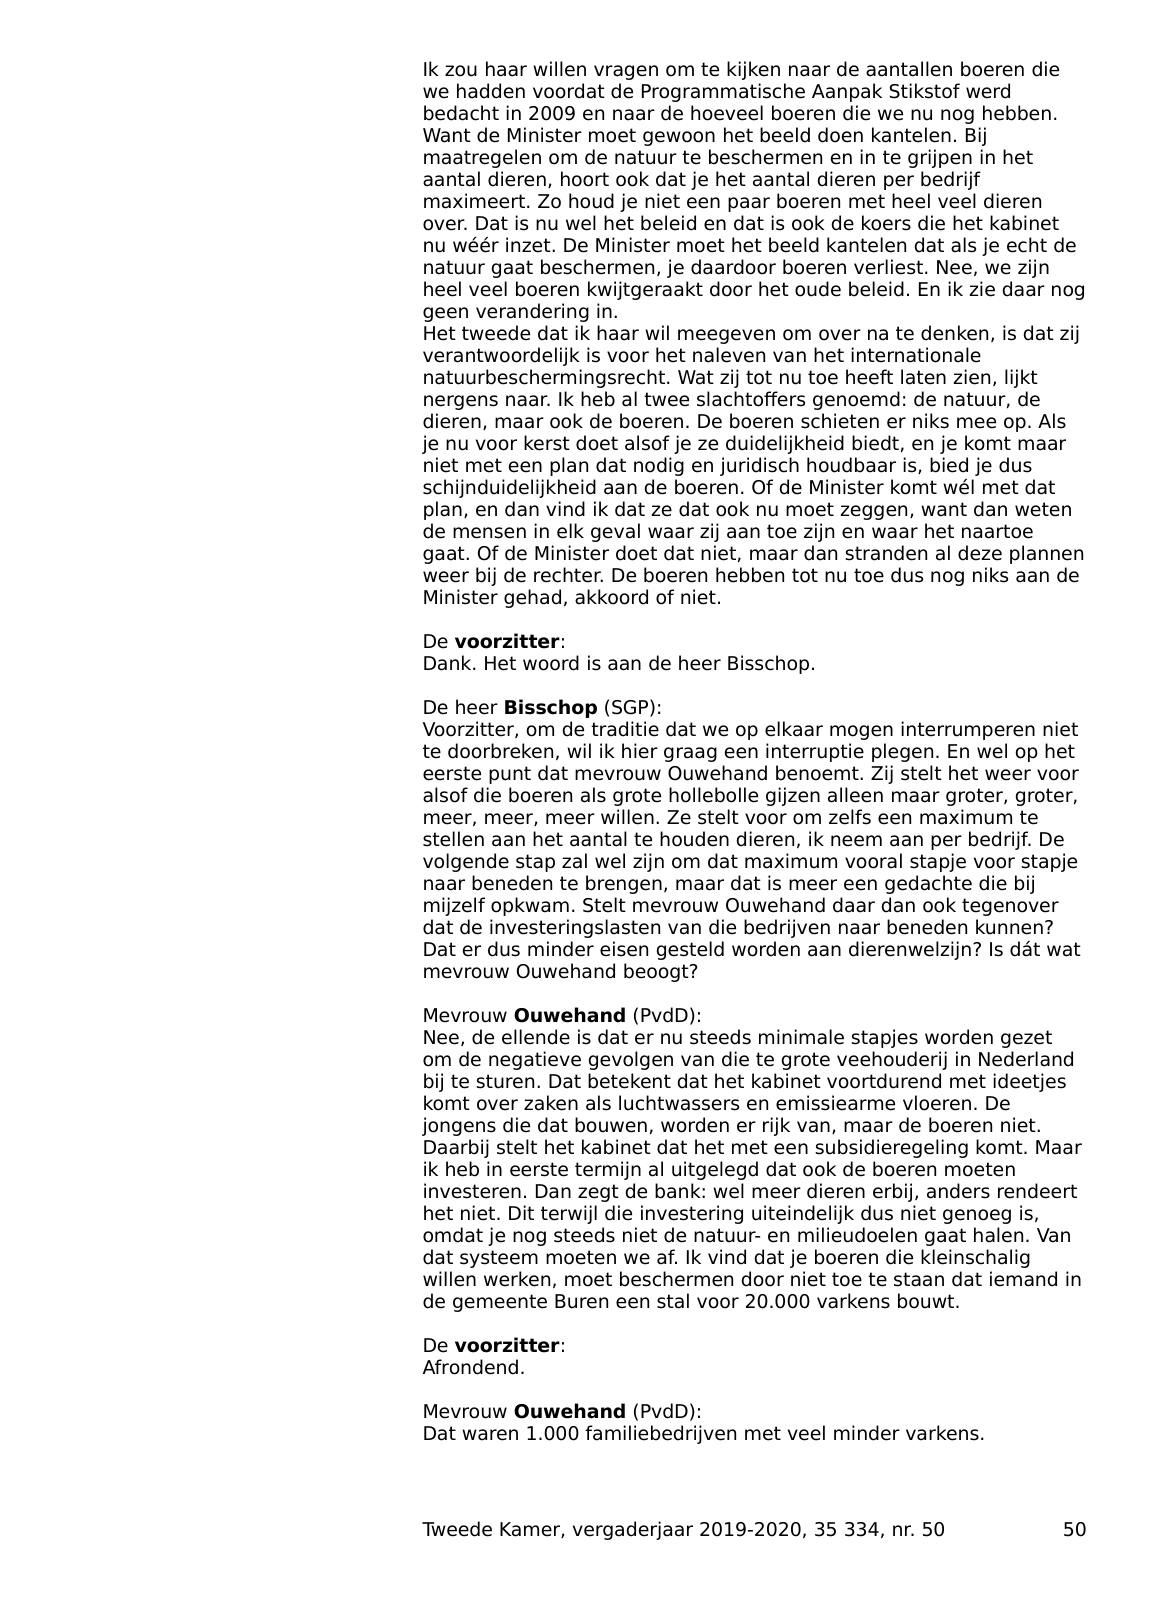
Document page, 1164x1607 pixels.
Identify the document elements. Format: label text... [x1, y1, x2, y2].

text De heer Bisschop (SGP): [422, 697, 1087, 719]
text De voorzitter: [422, 1335, 1087, 1357]
text Dank. Het woord is aan de heer Bisschop. [422, 653, 1087, 675]
text Voorzitter, om de traditie dat we op elkaar mogen interrumperen niet te doorbreken, wil ik hier graag een interruptie plegen. En wel op het eerste punt dat mevrouw Ouwehand benoemt. Zij stelt het weer voor alsof die boeren als grote hollebolle gijzen alleen maar groter, groter, meer, meer, meer willen. Ze stelt voor om zelfs een maximum te stellen aan het aantal te houden dieren, ik neem aan per bedrijf. De volgende stap zal wel zijn om dat maximum vooral stapje voor stapje naar beneden te brengen, maar dat is meer een gedachte die bij mijzelf opkwam. Stelt mevrouw Ouwehand daar dan ook tegenover dat de investeringslasten van die bedrijven naar beneden kunnen? Dat er dus minder eisen gesteld worden aan dierenwelzijn? Is dát wat mevrouw Ouwehand beoogt? [422, 719, 1087, 983]
text Ik zou haar willen vragen om te kijken naar de aantallen boeren die we hadden voordat de Programmatische Aanpak Stikstof werd bedacht in 2009 en naar de hoeveel boeren die we nu nog hebben. Want de Minister moet gewoon het beeld doen kantelen. Bij maatregelen om de natuur te beschermen en in te grijpen in het aantal dieren, hoort ook dat je het aantal dieren per bedrijf maximeert. Zo houd je niet een paar boeren met heel veel dieren over. Dat is nu wel het beleid en dat is ook de koers die het kabinet nu wéér inzet. De Minister moet het beeld kantelen dat als je echt de natuur gaat beschermen, je daardoor boeren verliest. Nee, we zijn heel veel boeren kwijtgeraakt door het oude beleid. En ik zie daar nog geen verandering in. [422, 59, 1087, 323]
text Mevrouw Ouwehand (PvdD): [422, 1401, 1087, 1423]
text Het tweede dat ik haar wil meegeven om over na te denken, is dat zij verantwoordelijk is voor het naleven van het internationale natuurbeschermingsrecht. Wat zij tot nu toe heeft laten zien, lijkt nergens naar. Ik heb al twee slachtoffers genoemd: de natuur, de dieren, maar ook de boeren. De boeren schieten er niks mee op. Als je nu voor kerst doet alsof je ze duidelijkheid biedt, en je komt maar niet met een plan dat nodig en juridisch houdbaar is, bied je dus schijnduidelijkheid aan de boeren. Of de Minister komt wél met dat plan, en dan vind ik dat ze dat ook nu moet zeggen, want dan weten de mensen in elk geval waar zij aan toe zijn en waar het naartoe gaat. Of de Minister doet dat niet, maar dan stranden al deze plannen weer bij de rechter. De boeren hebben tot nu toe dus nog niks aan de Minister gehad, akkoord of niet. [422, 323, 1087, 608]
text Dat waren 1.000 familiebedrijven met veel minder varkens. [422, 1423, 1087, 1445]
text Nee, de ellende is dat er nu steeds minimale stapjes worden gezet om de negatieve gevolgen van die te grote veehouderij in Nederland bij te sturen. Dat betekent dat het kabinet voortdurend met ideetjes komt over zaken als luchtwassers en emissiearme vloeren. De jongens die dat bouwen, worden er rijk van, maar de boeren niet. Daarbij stelt het kabinet dat het met een subsidieregeling komt. Maar ik heb in eerste termijn al uitgelegd dat ook de boeren moeten investeren. Dan zegt de bank: wel meer dieren erbij, anders rendeert het niet. Dit terwijl die investering uiteindelijk dus niet genoeg is, omdat je nog steeds niet de natuur- en milieudoelen gaat halen. Van dat systeem moeten we af. Ik vind dat je boeren die kleinschalig willen werken, moet beschermen door niet toe te staan dat iemand in de gemeente Buren een stal voor 20.000 varkens bouwt. [422, 1027, 1087, 1312]
text Afrondend. [422, 1357, 1087, 1379]
text Mevrouw Ouwehand (PvdD): [422, 1005, 1087, 1027]
text De voorzitter: [422, 631, 1087, 653]
